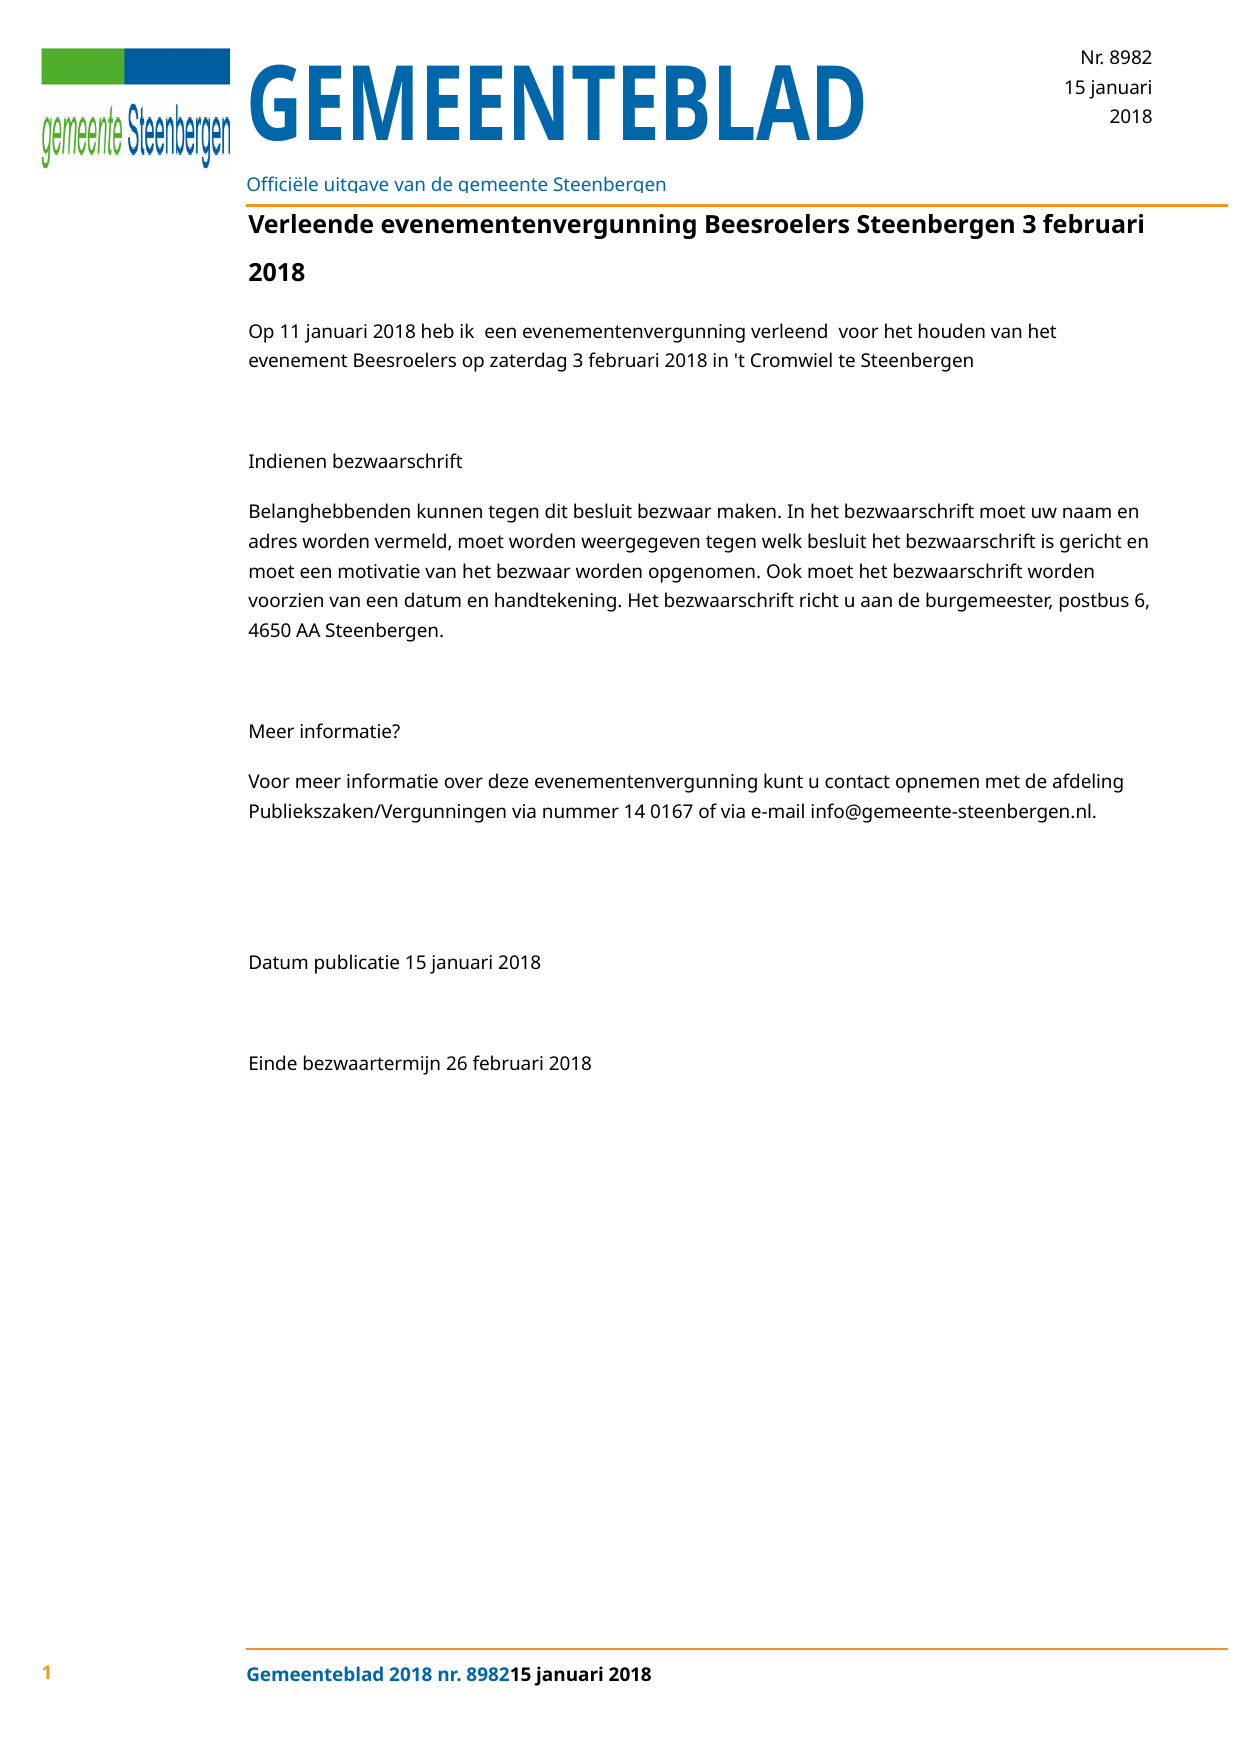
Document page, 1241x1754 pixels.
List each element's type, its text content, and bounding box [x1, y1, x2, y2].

text Meer informatie? [248, 718, 1152, 744]
text ­ [248, 848, 1152, 874]
text Op 11 januari 2018 heb ik een evenementenvergunning verleend voor het houden van het evenement Beesroelers op zaterdag 3 februari 2018 in 't Cromwiel te Steenbergen [248, 318, 1152, 373]
text Belanghebbenden kunnen tegen dit besluit bezwaar maken. In het bezwaarschrift moet uw naam en adres worden vermeld, moet worden weergegeven tegen welk besluit het bezwaarschrift is gericht en moet een motivatie van het bezwaar worden opgenomen. Ook moet het bezwaarschrift worden voorzien van een datum en handtekening. Het bezwaarschrift richt u aan de burgemeester, postbus 6, 4650 AA Steenbergen. [248, 499, 1152, 643]
picture [41, 47, 231, 172]
text Indienen bezwaarschrift [248, 448, 1152, 474]
text Datum publicatie 15 januari 2018 [248, 949, 1152, 975]
text Verleende evenementenvergunning Beesroelers Steenbergen 3 februari 2018 [248, 207, 1152, 288]
text Voor meer informatie over deze evenementenvergunning kunt u contact opnemen met de afdeling Publiekszaken/Vergunningen via nummer 14 0167 of via e-mail info@gemeente-steenbergen.nl. [248, 768, 1152, 824]
text Einde bezwaartermijn 26 februari 2018 [248, 1050, 1152, 1076]
